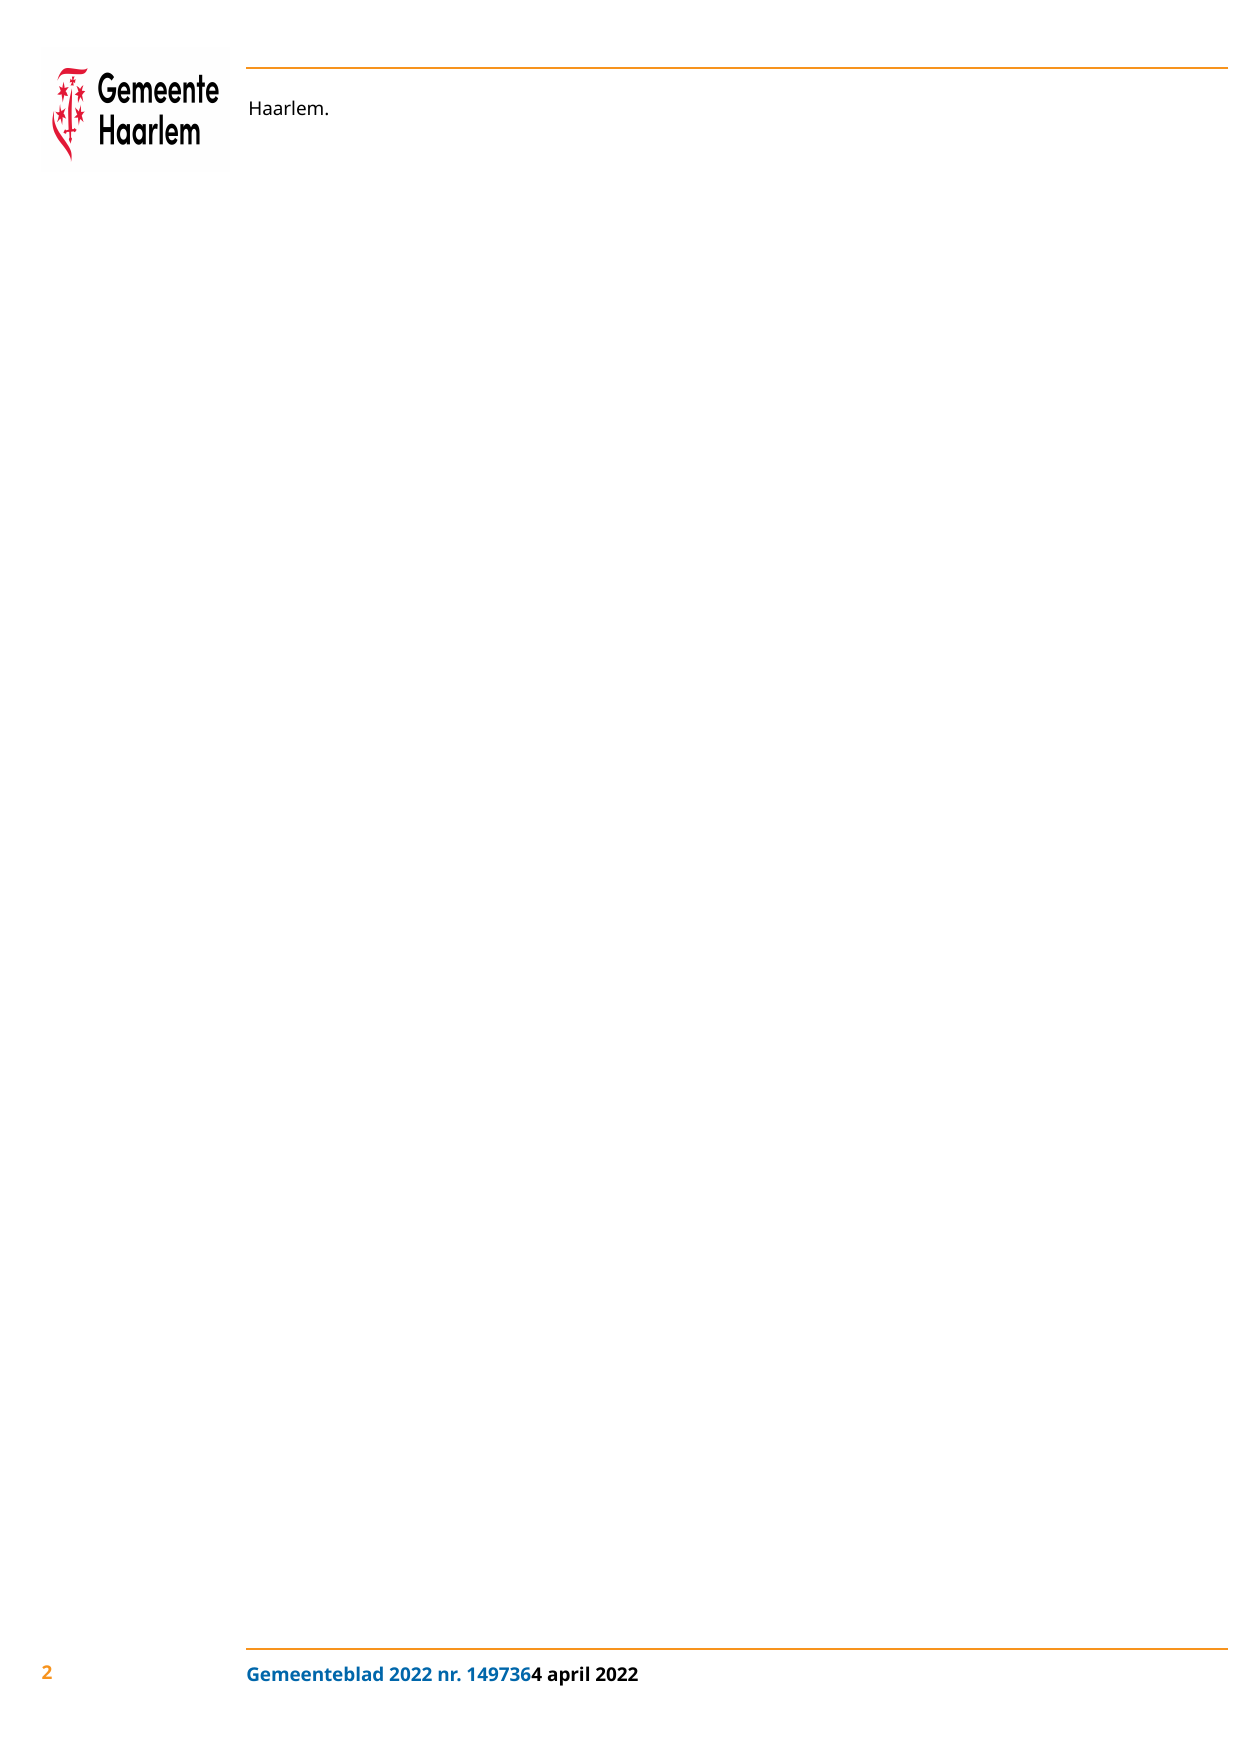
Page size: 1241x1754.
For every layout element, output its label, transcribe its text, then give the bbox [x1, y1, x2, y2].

text Haarlem. [248, 95, 1152, 121]
picture [41, 47, 231, 172]
